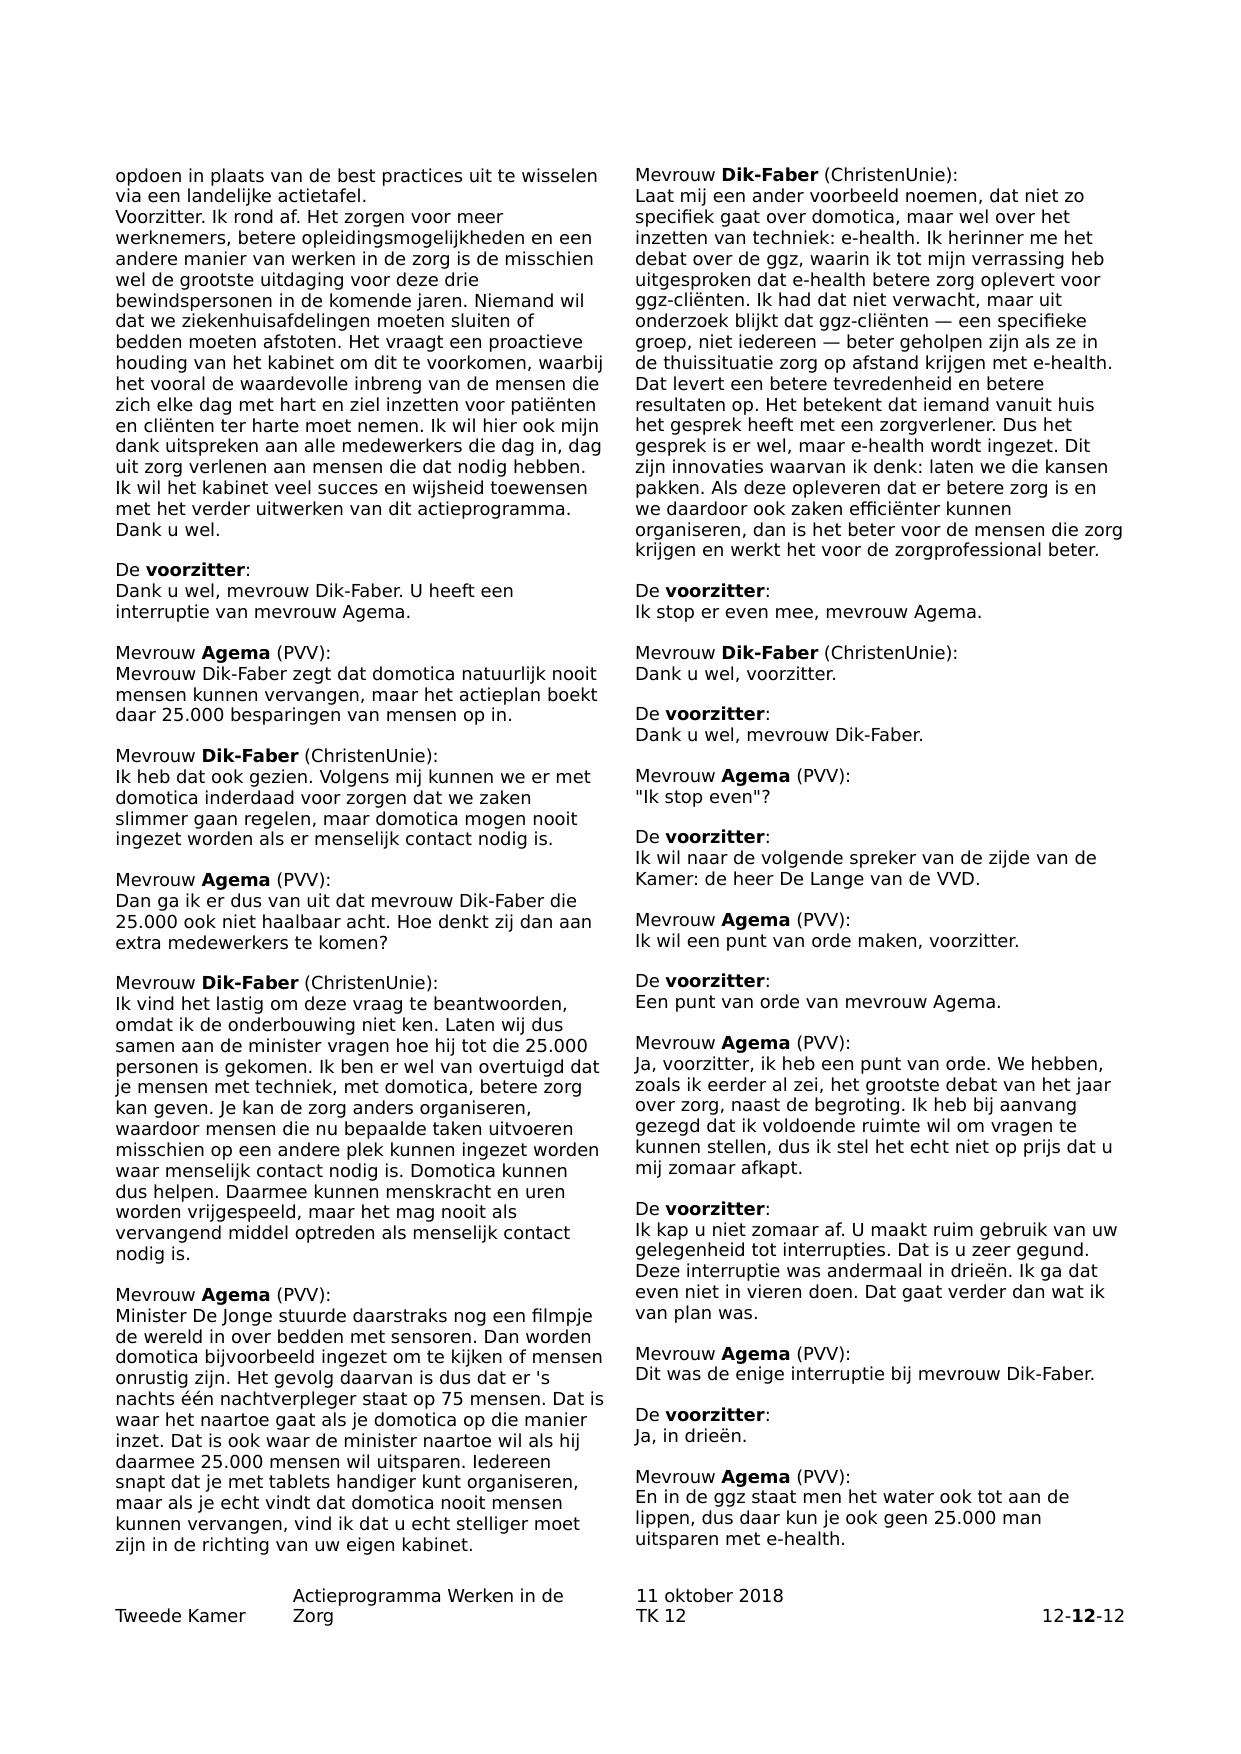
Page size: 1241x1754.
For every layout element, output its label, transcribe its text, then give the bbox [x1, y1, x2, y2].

text Dan ga ik er dus van uit dat mevrouw Dik-Faber die 25.000 ook niet haalbaar acht. Hoe denkt zij dan aan extra medewerkers te komen? [115, 891, 605, 953]
text Ik vind het lastig om deze vraag te beantwoorden, omdat ik de onderbouwing niet ken. Laten wij dus samen aan de minister vragen hoe hij tot die 25.000 personen is gekomen. Ik ben er wel van overtuigd dat je mensen met techniek, met domotica, betere zorg kan geven. Je kan de zorg anders organiseren, waardoor mensen die nu bepaalde taken uitvoeren misschien op een andere plek kunnen ingezet worden waar menselijk contact nodig is. Domotica kunnen dus helpen. Daarmee kunnen menskracht en uren worden vrijgespeeld, maar het mag nooit als vervangend middel optreden als menselijk contact nodig is. [115, 994, 605, 1265]
text Mevrouw Agema (PVV): [635, 1343, 1125, 1364]
text De voorzitter: [635, 704, 1125, 725]
text Ik kap u niet zomaar af. U maakt ruim gebruik van uw gelegenheid tot interrupties. Dat is u zeer gegund. Deze interruptie was andermaal in drieën. Ik ga dat even niet in vieren doen. Dat gaat verder dan wat ik van plan was. [635, 1219, 1125, 1323]
text Voorzitter. Ik rond af. Het zorgen voor meer werknemers, betere opleidingsmogelijkheden en een andere manier van werken in de zorg is de misschien wel de grootste uitdaging voor deze drie bewindspersonen in de komende jaren. Niemand wil dat we ziekenhuisafdelingen moeten sluiten of bedden moeten afstoten. Het vraagt een proactieve houding van het kabinet om dit te voorkomen, waarbij het vooral de waardevolle inbreng van de mensen die zich elke dag met hart en ziel inzetten voor patiënten en cliënten ter harte moet nemen. Ik wil hier ook mijn dank uitspreken aan alle medewerkers die dag in, dag uit zorg verlenen aan mensen die dat nodig hebben. Ik wil het kabinet veel succes en wijsheid toewensen met het verder uitwerken van dit actieprogramma. [115, 207, 605, 519]
text Mevrouw Agema (PVV): [635, 1033, 1125, 1053]
text Dit was de enige interruptie bij mevrouw Dik-Faber. [635, 1364, 1125, 1385]
text Ik wil naar de volgende spreker van de zijde van de Kamer: de heer De Lange van de VVD. [635, 848, 1125, 890]
text Dank u wel, voorzitter. [635, 663, 1125, 684]
text "Ik stop even"? [635, 786, 1125, 807]
text Ik stop er even mee, mevrouw Agema. [635, 602, 1125, 623]
text De voorzitter: [635, 827, 1125, 848]
text Mevrouw Agema (PVV): [635, 1467, 1125, 1487]
text Ik wil een punt van orde maken, voorzitter. [635, 930, 1125, 951]
text Mevrouw Agema (PVV): [635, 766, 1125, 786]
text Mevrouw Agema (PVV): [115, 1285, 605, 1306]
text De voorzitter: [635, 1405, 1125, 1426]
text Dank u wel. [115, 519, 605, 540]
text Een punt van orde van mevrouw Agema. [635, 992, 1125, 1013]
text Mevrouw Dik-Faber zegt dat domotica natuurlijk nooit mensen kunnen vervangen, maar het actieplan boekt daar 25.000 besparingen van mensen op in. [115, 663, 605, 726]
text Mevrouw Agema (PVV): [635, 910, 1125, 930]
text opdoen in plaats van de best practices uit te wisselen via een landelijke actietafel. [115, 165, 605, 207]
text Dank u wel, mevrouw Dik-Faber. [635, 725, 1125, 746]
text Mevrouw Dik-Faber (ChristenUnie): [115, 746, 605, 767]
text De voorzitter: [635, 971, 1125, 992]
text De voorzitter: [635, 1198, 1125, 1219]
text Ja, voorzitter, ik heb een punt van orde. We hebben, zoals ik eerder al zei, het grootste debat van het jaar over zorg, naast de begroting. Ik heb bij aanvang gezegd dat ik voldoende ruimte wil om vragen te kunnen stellen, dus ik stel het echt niet op prijs dat u mij zomaar afkapt. [635, 1053, 1125, 1178]
text Laat mij een ander voorbeeld noemen, dat niet zo specifiek gaat over domotica, maar wel over het inzetten van techniek: e-health. Ik herinner me het debat over de ggz, waarin ik tot mijn verrassing heb uitgesproken dat e-health betere zorg oplevert voor ggz-cliënten. Ik had dat niet verwacht, maar uit onderzoek blijkt dat ggz-cliënten — een specifieke groep, niet iedereen — beter geholpen zijn als ze in de thuissituatie zorg op afstand krijgen met e-health. Dat levert een betere tevredenheid en betere resultaten op. Het betekent dat iemand vanuit huis het gesprek heeft met een zorgverlener. Dus het gesprek is er wel, maar e-health wordt ingezet. Dit zijn innovaties waarvan ik denk: laten we die kansen pakken. Als deze opleveren dat er betere zorg is en we daardoor ook zaken efficiënter kunnen organiseren, dan is het beter voor de mensen die zorg krijgen en werkt het voor de zorgprofessional beter. [635, 186, 1125, 561]
text Ja, in drieën. [635, 1426, 1125, 1447]
text Mevrouw Dik-Faber (ChristenUnie): [635, 643, 1125, 663]
text En in de ggz staat men het water ook tot aan de lippen, dus daar kun je ook geen 25.000 man uitsparen met e-health. [635, 1487, 1125, 1550]
text Mevrouw Dik-Faber (ChristenUnie): [115, 973, 605, 994]
text Dank u wel, mevrouw Dik-Faber. U heeft een interruptie van mevrouw Agema. [115, 581, 605, 623]
text Ik heb dat ook gezien. Volgens mij kunnen we er met domotica inderdaad voor zorgen dat we zaken slimmer gaan regelen, maar domotica mogen nooit ingezet worden als er menselijk contact nodig is. [115, 767, 605, 850]
text Mevrouw Dik-Faber (ChristenUnie): [635, 165, 1125, 186]
text Mevrouw Agema (PVV): [115, 870, 605, 891]
text Minister De Jonge stuurde daarstraks nog een filmpje de wereld in over bedden met sensoren. Dan worden domotica bijvoorbeeld ingezet om te kijken of mensen onrustig zijn. Het gevolg daarvan is dus dat er 's nachts één nachtverpleger staat op 75 mensen. Dat is waar het naartoe gaat als je domotica op die manier inzet. Dat is ook waar de minister naartoe wil als hij daarmee 25.000 mensen wil uitsparen. Iedereen snapt dat je met tablets handiger kunt organiseren, maar als je echt vindt dat domotica nooit mensen kunnen vervangen, vind ik dat u echt stelliger moet zijn in de richting van uw eigen kabinet. [115, 1306, 605, 1556]
text Mevrouw Agema (PVV): [115, 643, 605, 663]
text De voorzitter: [635, 581, 1125, 602]
text De voorzitter: [115, 560, 605, 581]
